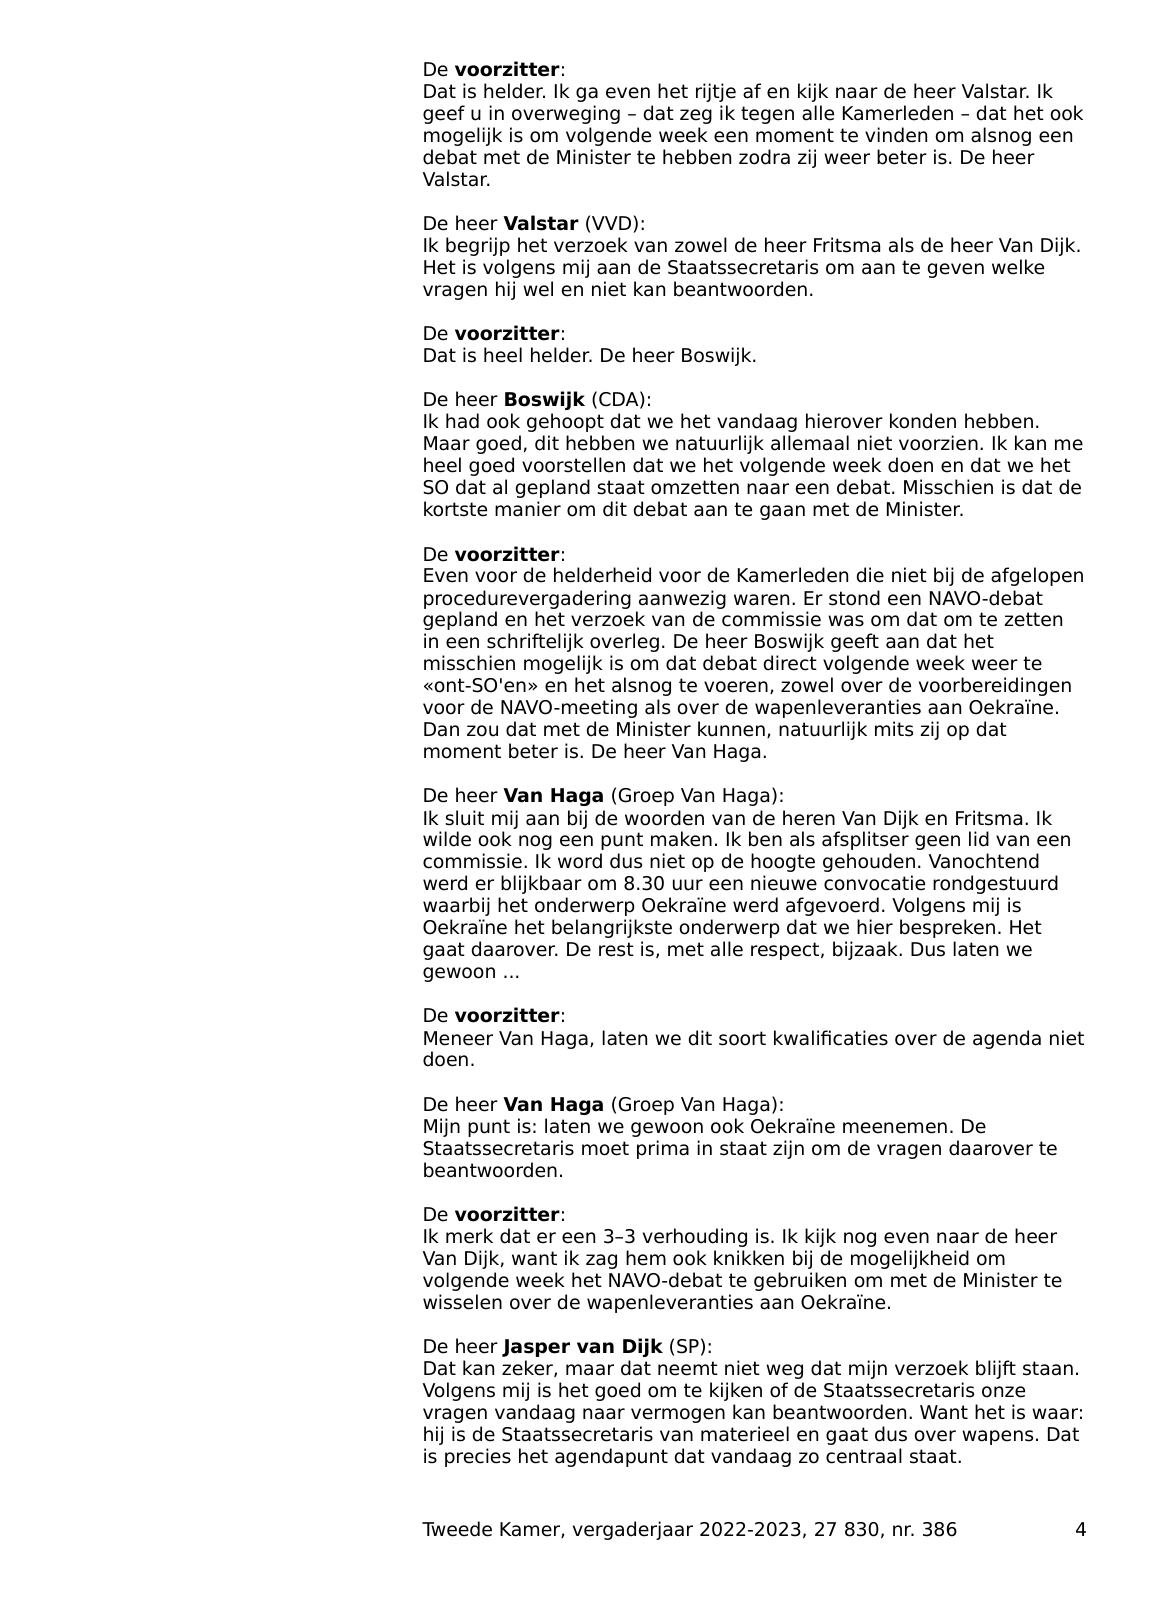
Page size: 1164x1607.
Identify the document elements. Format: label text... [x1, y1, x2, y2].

text De heer Van Haga (Groep Van Haga): [422, 1093, 1087, 1116]
text Ik begrijp het verzoek van zowel de heer Fritsma als de heer Van Dijk. Het is volgens mij aan de Staatssecretaris om aan te geven welke vragen hij wel en niet kan beantwoorden. [422, 235, 1087, 301]
text Dat is heel helder. De heer Boswijk. [422, 345, 1087, 367]
text Dat kan zeker, maar dat neemt niet weg dat mijn verzoek blijft staan. Volgens mij is het goed om te kijken of de Staatssecretaris onze vragen vandaag naar vermogen kan beantwoorden. Want het is waar: hij is de Staatssecretaris van materieel en gaat dus over wapens. Dat is precies het agendapunt dat vandaag zo centraal staat. [422, 1358, 1087, 1468]
text De heer Jasper van Dijk (SP): [422, 1336, 1087, 1358]
text De heer Van Haga (Groep Van Haga): [422, 785, 1087, 807]
text De voorzitter: [422, 59, 1087, 81]
text De voorzitter: [422, 323, 1087, 345]
text Ik had ook gehoopt dat we het vandaag hierover konden hebben. Maar goed, dit hebben we natuurlijk allemaal niet voorzien. Ik kan me heel goed voorstellen dat we het volgende week doen en dat we het SO dat al gepland staat omzetten naar een debat. Misschien is dat de kortste manier om dit debat aan te gaan met de Minister. [422, 411, 1087, 521]
text De heer Valstar (VVD): [422, 213, 1087, 235]
text Dat is helder. Ik ga even het rijtje af en kijk naar de heer Valstar. Ik geef u in overweging – dat zeg ik tegen alle Kamerleden – dat het ook mogelijk is om volgende week een moment te vinden om alsnog een debat met de Minister te hebben zodra zij weer beter is. De heer Valstar. [422, 81, 1087, 191]
text Meneer Van Haga, laten we dit soort kwalificaties over de agenda niet doen. [422, 1027, 1087, 1071]
text Ik merk dat er een 3–3 verhouding is. Ik kijk nog even naar de heer Van Dijk, want ik zag hem ook knikken bij de mogelijkheid om volgende week het NAVO-debat te gebruiken om met de Minister te wisselen over de wapenleveranties aan Oekraïne. [422, 1226, 1087, 1313]
text De voorzitter: [422, 543, 1087, 565]
text De voorzitter: [422, 1204, 1087, 1226]
text Even voor de helderheid voor de Kamerleden die niet bij de afgelopen procedurevergadering aanwezig waren. Er stond een NAVO-debat gepland en het verzoek van de commissie was om dat om te zetten in een schriftelijk overleg. De heer Boswijk geeft aan dat het misschien mogelijk is om dat debat direct volgende week weer te «ont-SO'en» en het alsnog te voeren, zowel over de voorbereidingen voor de NAVO-meeting als over de wapenleveranties aan Oekraïne. Dan zou dat met de Minister kunnen, natuurlijk mits zij op dat moment beter is. De heer Van Haga. [422, 565, 1087, 763]
text Mijn punt is: laten we gewoon ook Oekraïne meenemen. De Staatssecretaris moet prima in staat zijn om de vragen daarover te beantwoorden. [422, 1116, 1087, 1181]
text De voorzitter: [422, 1005, 1087, 1027]
text De heer Boswijk (CDA): [422, 389, 1087, 411]
text Ik sluit mij aan bij de woorden van de heren Van Dijk en Fritsma. Ik wilde ook nog een punt maken. Ik ben als afsplitser geen lid van een commissie. Ik word dus niet op de hoogte gehouden. Vanochtend werd er blijkbaar om 8.30 uur een nieuwe convocatie rondgestuurd waarbij het onderwerp Oekraïne werd afgevoerd. Volgens mij is Oekraïne het belangrijkste onderwerp dat we hier bespreken. Het gaat daarover. De rest is, met alle respect, bijzaak. Dus laten we gewoon ... [422, 807, 1087, 983]
